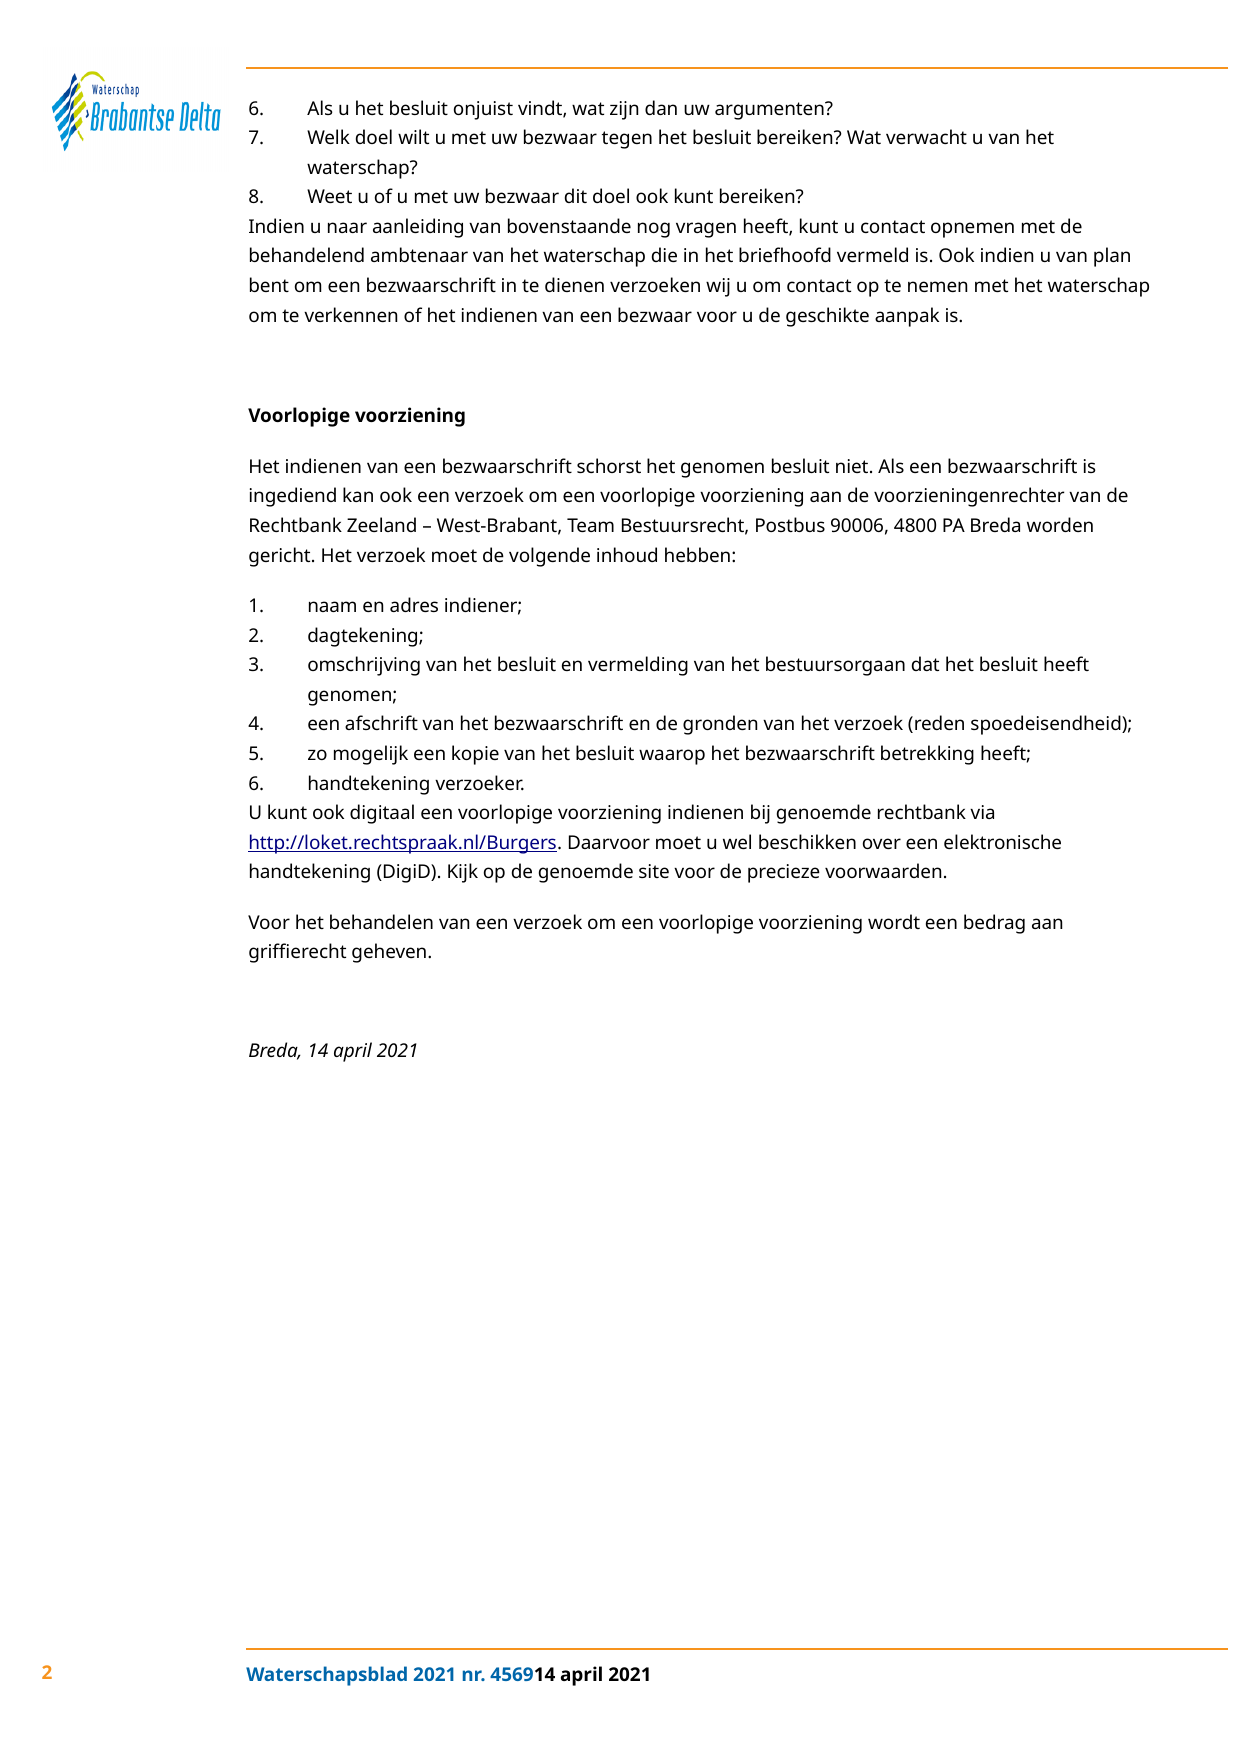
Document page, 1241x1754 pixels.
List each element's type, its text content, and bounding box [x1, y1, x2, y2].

text Voorlopige voorziening [248, 403, 1152, 428]
picture [41, 47, 231, 172]
list dagtekening; [248, 622, 1152, 648]
text Voor het behandelen van een verzoek om een voorlopige voorziening wordt een bedrag aan griffierecht geheven. [248, 909, 1152, 964]
list zo mogelijk een kopie van het besluit waarop het bezwaarschrift betrekking heeft; [248, 740, 1152, 766]
text Indien u naar aanleiding van bovenstaande nog vragen heeft, kunt u contact opnemen met de behandelend ambtenaar van het waterschap die in het briefhoofd vermeld is. Ook indien u van plan bent om een bezwaarschrift in te dienen verzoeken wij u om contact op te nemen met het waterschap om te verkennen of het indienen van een bezwaar voor u de geschikte aanpak is. [248, 213, 1152, 328]
list omschrijving van het besluit en vermelding van het bestuursorgaan dat het besluit heeft genomen; [248, 651, 1152, 707]
list Weet u of u met uw bezwaar dit doel ook kunt bereiken? [248, 183, 1152, 209]
list Welk doel wilt u met uw bezwaar tegen het besluit bereiken? Wat verwacht u van het waterschap? [248, 124, 1152, 180]
list een afschrift van het bezwaarschrift en de gronden van het verzoek (reden spoedeisendheid); [248, 711, 1152, 736]
text U kunt ook digitaal een voorlopige voorziening indienen bij genoemde rechtbank via http://loket.rechtspraak.nl/Burgers. Daarvoor moet u wel beschikken over een elektronische handtekening (DigiD). Kijk op de genoemde site voor de precieze voorwaarden. [248, 799, 1152, 884]
list Als u het besluit onjuist vindt, wat zijn dan uw argumenten? [248, 95, 1152, 121]
text Het indienen van een bezwaarschrift schorst het genomen besluit niet. Als een bezwaarschrift is ingediend kan ook een verzoek om een voorlopige voorziening aan de voorzieningenrechter van de Rechtbank Zeeland – West-Brabant, Team Bestuursrecht, Postbus 90006, 4800 PA Breda worden gericht. Het verzoek moet de volgende inhoud hebben: [248, 453, 1152, 568]
list naam en adres indiener; [248, 592, 1152, 618]
list handtekening verzoeker. [248, 770, 1152, 796]
text Breda, 14 april 2021 [248, 1037, 1152, 1062]
